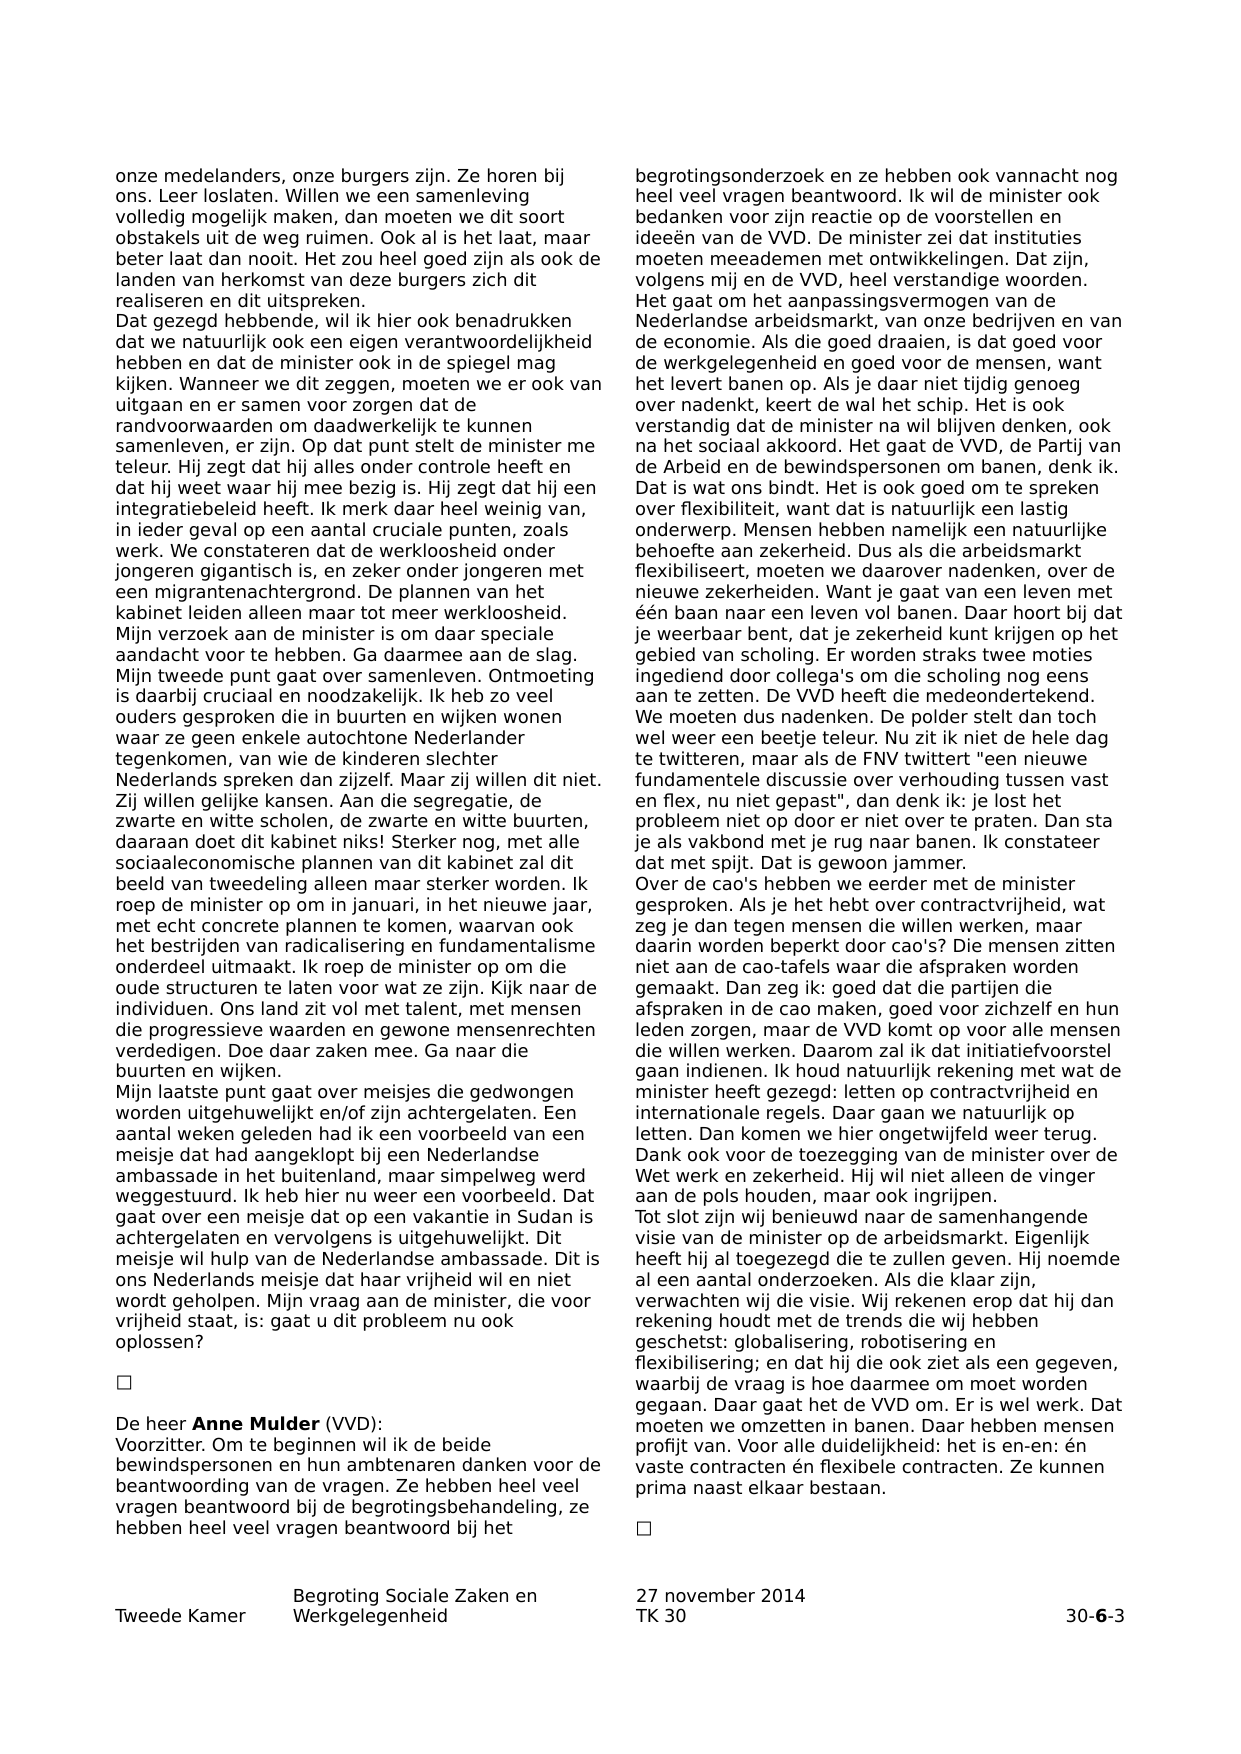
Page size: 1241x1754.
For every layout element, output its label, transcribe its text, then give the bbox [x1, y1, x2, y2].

text Dat gezegd hebbende, wil ik hier ook benadrukken dat we natuurlijk ook een eigen verantwoordelijkheid hebben en dat de minister ook in de spiegel mag kijken. Wanneer we dit zeggen, moeten we er ook van uitgaan en er samen voor zorgen dat de randvoorwaarden om daadwerkelijk te kunnen samenleven, er zijn. Op dat punt stelt de minister me teleur. Hij zegt dat hij alles onder controle heeft en dat hij weet waar hij mee bezig is. Hij zegt dat hij een integratiebeleid heeft. Ik merk daar heel weinig van, in ieder geval op een aantal cruciale punten, zoals werk. We constateren dat de werkloosheid onder jongeren gigantisch is, en zeker onder jongeren met een migrantenachtergrond. De plannen van het kabinet leiden alleen maar tot meer werkloosheid. Mijn verzoek aan de minister is om daar speciale aandacht voor te hebben. Ga daarmee aan de slag. [115, 311, 605, 665]
text onze medelanders, onze burgers zijn. Ze horen bij ons. Leer loslaten. Willen we een samenleving volledig mogelijk maken, dan moeten we dit soort obstakels uit de weg ruimen. Ook al is het laat, maar beter laat dan nooit. Het zou heel goed zijn als ook de landen van herkomst van deze burgers zich dit realiseren en dit uitspreken. [115, 165, 605, 311]
text We moeten dus nadenken. De polder stelt dan toch wel weer een beetje teleur. Nu zit ik niet de hele dag te twitteren, maar als de FNV twittert "een nieuwe fundamentele discussie over verhouding tussen vast en flex, nu niet gepast", dan denk ik: je lost het probleem niet op door er niet over te praten. Dan sta je als vakbond met je rug naar banen. Ik constateer dat met spijt. Dat is gewoon jammer. [635, 707, 1125, 874]
text Mijn laatste punt gaat over meisjes die gedwongen worden uitgehuwelijkt en/of zijn achtergelaten. Een aantal weken geleden had ik een voorbeeld van een meisje dat had aangeklopt bij een Nederlandse ambassade in het buitenland, maar simpelweg werd weggestuurd. Ik heb hier nu weer een voorbeeld. Dat gaat over een meisje dat op een vakantie in Sudan is achtergelaten en vervolgens is uitgehuwelijkt. Dit meisje wil hulp van de Nederlandse ambassade. Dit is ons Nederlands meisje dat haar vrijheid wil en niet wordt geholpen. Mijn vraag aan de minister, die voor vrijheid staat, is: gaat u dit probleem nu ook oplossen? [115, 1082, 605, 1353]
text Dank ook voor de toezegging van de minister over de Wet werk en zekerheid. Hij wil niet alleen de vinger aan de pols houden, maar ook ingrijpen. [635, 1144, 1125, 1207]
text begrotingsonderzoek en ze hebben ook vannacht nog heel veel vragen beantwoord. Ik wil de minister ook bedanken voor zijn reactie op de voorstellen en ideeën van de VVD. De minister zei dat instituties moeten meeademen met ontwikkelingen. Dat zijn, volgens mij en de VVD, heel verstandige woorden. Het gaat om het aanpassingsvermogen van de Nederlandse arbeidsmarkt, van onze bedrijven en van de economie. Als die goed draaien, is dat goed voor de werkgelegenheid en goed voor de mensen, want het levert banen op. Als je daar niet tijdig genoeg over nadenkt, keert de wal het schip. Het is ook verstandig dat de minister na wil blijven denken, ook na het sociaal akkoord. Het gaat de VVD, de Partij van de Arbeid en de bewindspersonen om banen, denk ik. Dat is wat ons bindt. Het is ook goed om te spreken over flexibiliteit, want dat is natuurlijk een lastig onderwerp. Mensen hebben namelijk een natuurlijke behoefte aan zekerheid. Dus als die arbeidsmarkt flexibiliseert, moeten we daarover nadenken, over de nieuwe zekerheiden. Want je gaat van een leven met één baan naar een leven vol banen. Daar hoort bij dat je weerbaar bent, dat je zekerheid kunt krijgen op het gebied van scholing. Er worden straks twee moties ingediend door collega's om die scholing nog eens aan te zetten. De VVD heeft die medeondertekend. [635, 165, 1125, 707]
text Over de cao's hebben we eerder met de minister gesproken. Als je het hebt over contractvrijheid, wat zeg je dan tegen mensen die willen werken, maar daarin worden beperkt door cao's? Die mensen zitten niet aan de cao-tafels waar die afspraken worden gemaakt. Dan zeg ik: goed dat die partijen die afspraken in de cao maken, goed voor zichzelf en hun leden zorgen, maar de VVD komt op voor alle mensen die willen werken. Daarom zal ik dat initiatiefvoorstel gaan indienen. Ik houd natuurlijk rekening met wat de minister heeft gezegd: letten op contractvrijheid en internationale regels. Daar gaan we natuurlijk op letten. Dan komen we hier ongetwijfeld weer terug. [635, 874, 1125, 1144]
text ⬜ [635, 1519, 1125, 1539]
text Voorzitter. Om te beginnen wil ik de beide bewindspersonen en hun ambtenaren danken voor de beantwoording van de vragen. Ze hebben heel veel vragen beantwoord bij de begrotingsbehandeling, ze hebben heel veel vragen beantwoord bij het [115, 1434, 605, 1538]
text De heer Anne Mulder (VVD): [115, 1413, 605, 1434]
text Mijn tweede punt gaat over samenleven. Ontmoeting is daarbij cruciaal en noodzakelijk. Ik heb zo veel ouders gesproken die in buurten en wijken wonen waar ze geen enkele autochtone Nederlander tegenkomen, van wie de kinderen slechter Nederlands spreken dan zijzelf. Maar zij willen dit niet. Zij willen gelijke kansen. Aan die segregatie, de zwarte en witte scholen, de zwarte en witte buurten, daaraan doet dit kabinet niks! Sterker nog, met alle sociaaleconomische plannen van dit kabinet zal dit beeld van tweedeling alleen maar sterker worden. Ik roep de minister op om in januari, in het nieuwe jaar, met echt concrete plannen te komen, waarvan ook het bestrijden van radicalisering en fundamentalisme onderdeel uitmaakt. Ik roep de minister op om die oude structuren te laten voor wat ze zijn. Kijk naar de individuen. Ons land zit vol met talent, met mensen die progressieve waarden en gewone mensenrechten verdedigen. Doe daar zaken mee. Ga naar die buurten en wijken. [115, 665, 605, 1082]
text Tot slot zijn wij benieuwd naar de samenhangende visie van de minister op de arbeidsmarkt. Eigenlijk heeft hij al toegezegd die te zullen geven. Hij noemde al een aantal onderzoeken. Als die klaar zijn, verwachten wij die visie. Wij rekenen erop dat hij dan rekening houdt met de trends die wij hebben geschetst: globalisering, robotisering en flexibilisering; en dat hij die ook ziet als een gegeven, waarbij de vraag is hoe daarmee om moet worden gegaan. Daar gaat het de VVD om. Er is wel werk. Dat moeten we omzetten in banen. Daar hebben mensen profijt van. Voor alle duidelijkheid: het is en-en: én vaste contracten én flexibele contracten. Ze kunnen prima naast elkaar bestaan. [635, 1207, 1125, 1499]
text ⬜ [115, 1373, 605, 1393]
